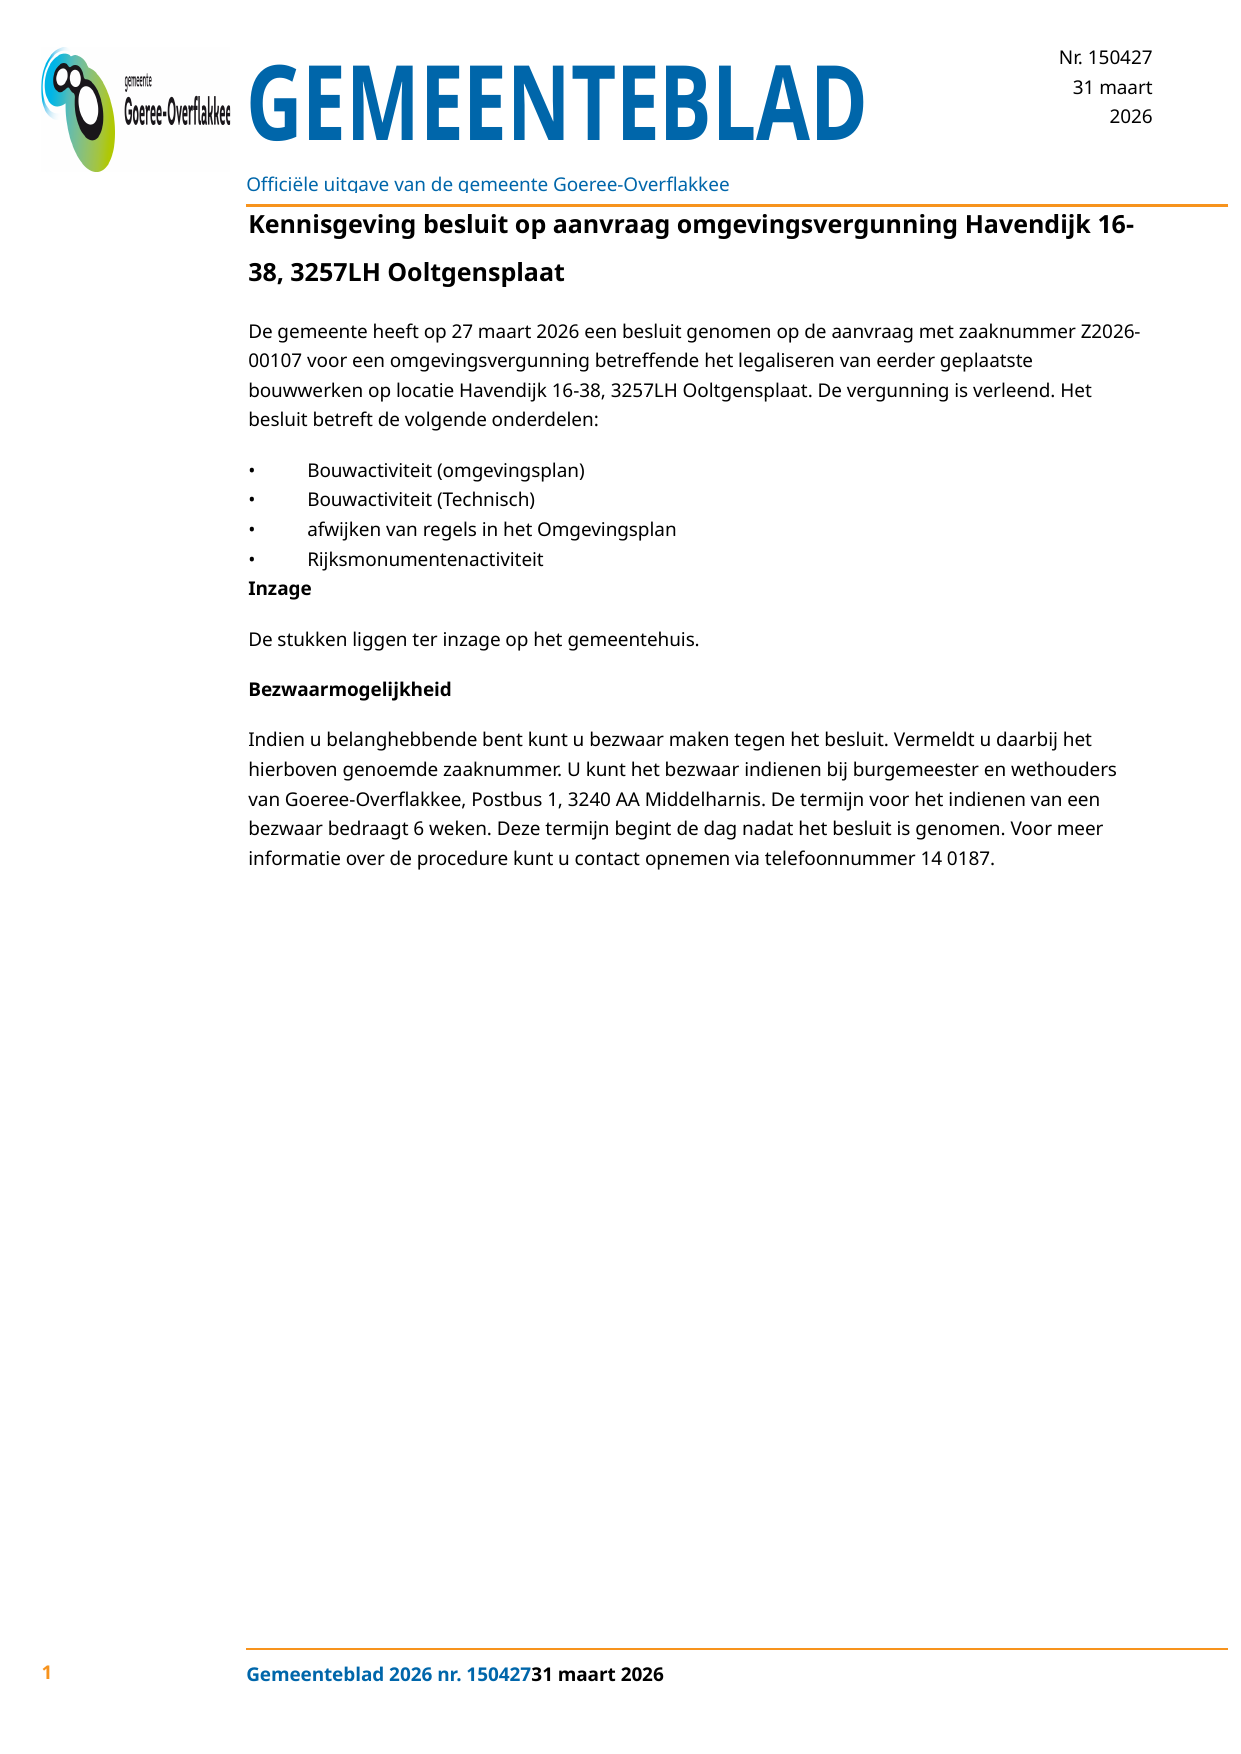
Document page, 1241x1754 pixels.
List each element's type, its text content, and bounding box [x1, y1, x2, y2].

list Bouwactiviteit (omgevingsplan) [248, 457, 1152, 483]
list Rijksmonumentenactiviteit [248, 546, 1152, 572]
text De stukken liggen ter inzage op het gemeentehuis. [248, 626, 1152, 652]
text Indien u belanghebbende bent kunt u bezwaar maken tegen het besluit. Vermeldt u daarbij het hierboven genoemde zaaknummer. U kunt het bezwaar indienen bij burgemeester en wethouders van Goeree-Overflakkee, Postbus 1, 3240 AA Middelharnis. De termijn voor het indienen van een bezwaar bedraagt 6 weken. Deze termijn begint de dag nadat het besluit is genomen. Voor meer informatie over de procedure kunt u contact opnemen via telefoonnummer 14 0187. [248, 727, 1152, 871]
text Inzage [248, 575, 1152, 601]
text Bezwaarmogelijkheid [248, 676, 1152, 702]
text De gemeente heeft op 27 maart 2026 een besluit genomen op de aanvraag met zaaknummer Z2026-00107 voor een omgevingsvergunning betreffende het legaliseren van eerder geplaatste bouwwerken op locatie Havendijk 16-38, 3257LH Ooltgensplaat. De vergunning is verleend. Het besluit betreft de volgende onderdelen: [248, 318, 1152, 432]
list afwijken van regels in het Omgevingsplan [248, 516, 1152, 542]
picture [41, 47, 231, 172]
list Bouwactiviteit (Technisch) [248, 487, 1152, 512]
text Kennisgeving besluit op aanvraag omgevingsvergunning Havendijk 16-38, 3257LH Ooltgensplaat [248, 207, 1152, 288]
